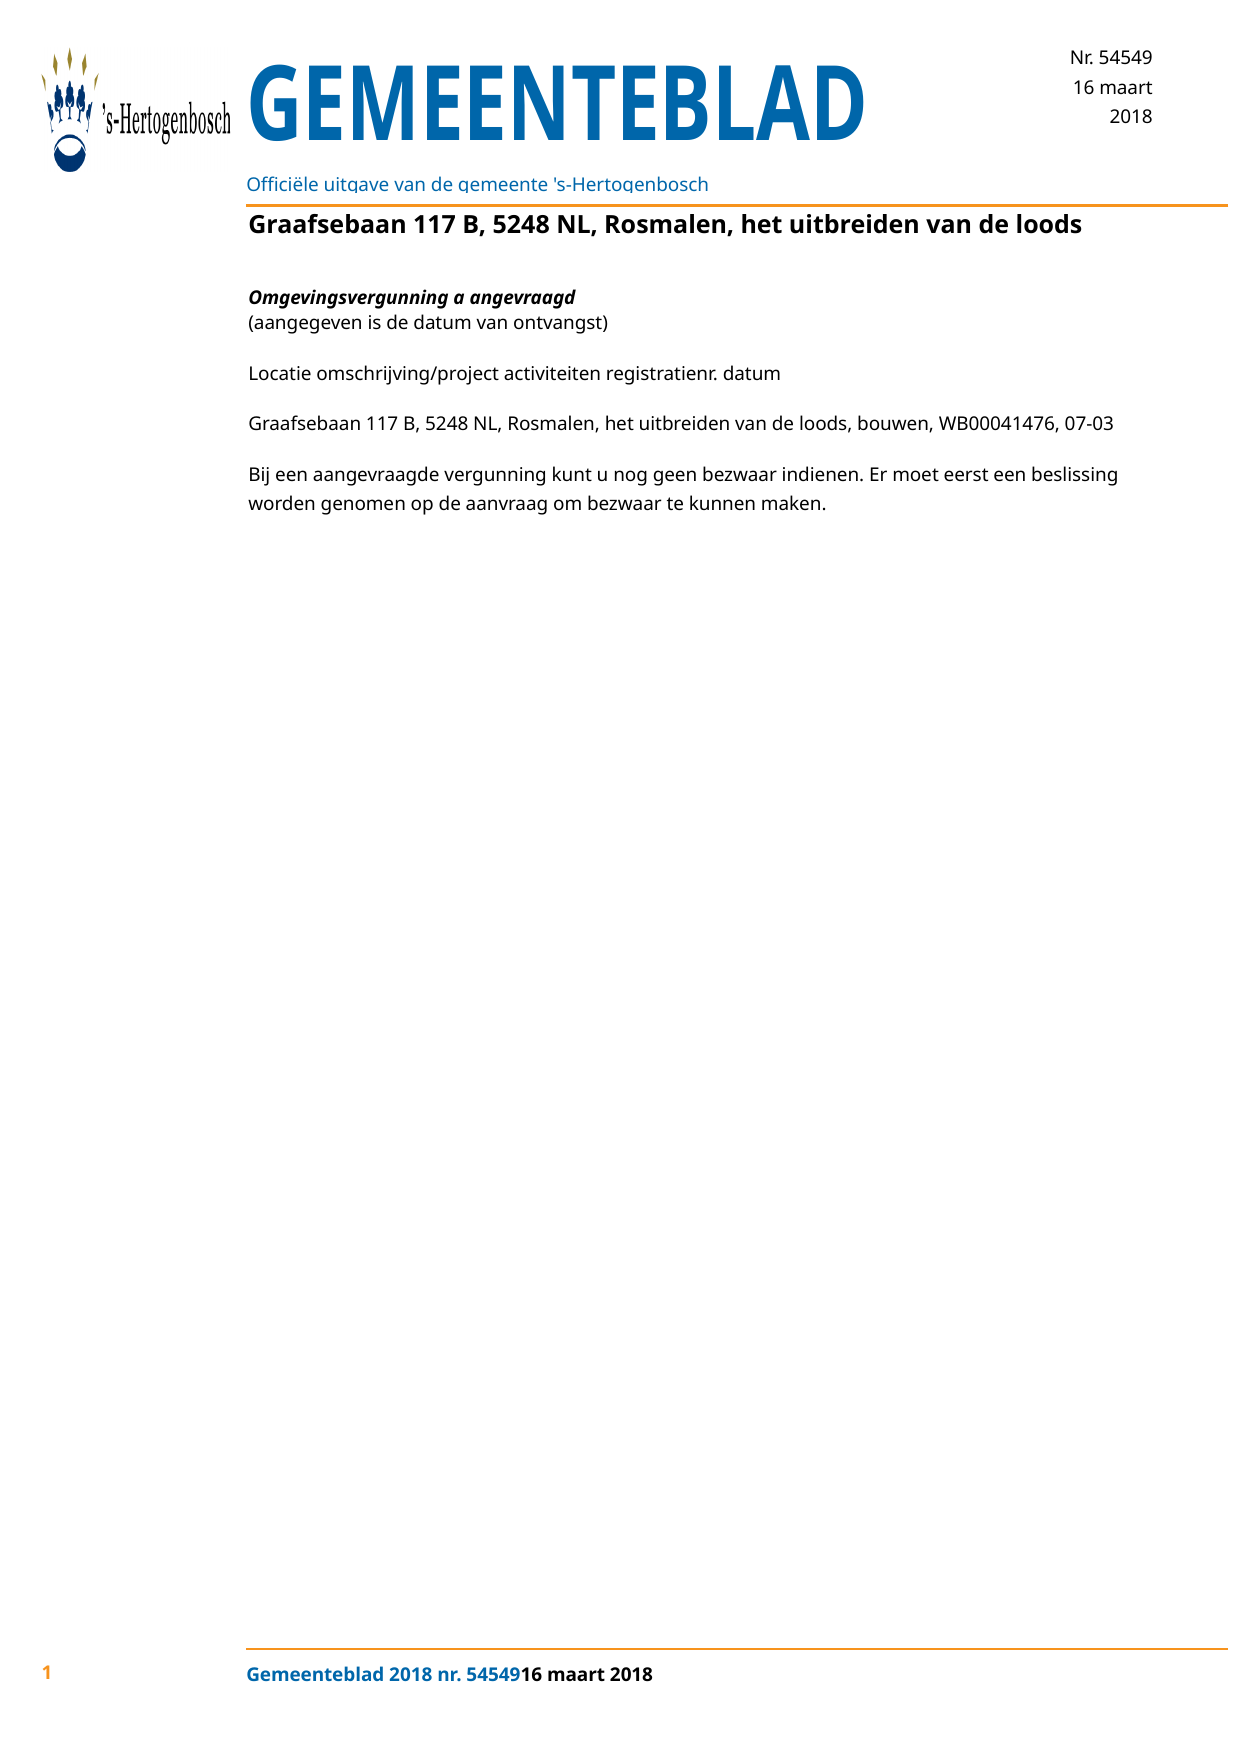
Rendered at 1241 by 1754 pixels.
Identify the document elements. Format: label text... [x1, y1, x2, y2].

text Bij een aangevraagde vergunning kunt u nog geen bezwaar indienen. Er moet eerst een beslissing worden genomen op de aanvraag om bezwaar te kunnen maken. [248, 461, 1152, 516]
text (aangegeven is de datum van ontvangst) [248, 309, 1152, 335]
text Omgevingsvergunning a angevraagd [248, 284, 1152, 309]
text Graafsebaan 117 B, 5248 NL, Rosmalen, het uitbreiden van de loods [248, 207, 1152, 241]
picture [41, 47, 231, 172]
text Graafsebaan 117 B, 5248 NL, Rosmalen, het uitbreiden van de loods, bouwen, WB00041476, 07-03 [248, 410, 1152, 436]
text Locatie omschrijving/project activiteiten registratienr. datum [248, 360, 1152, 386]
